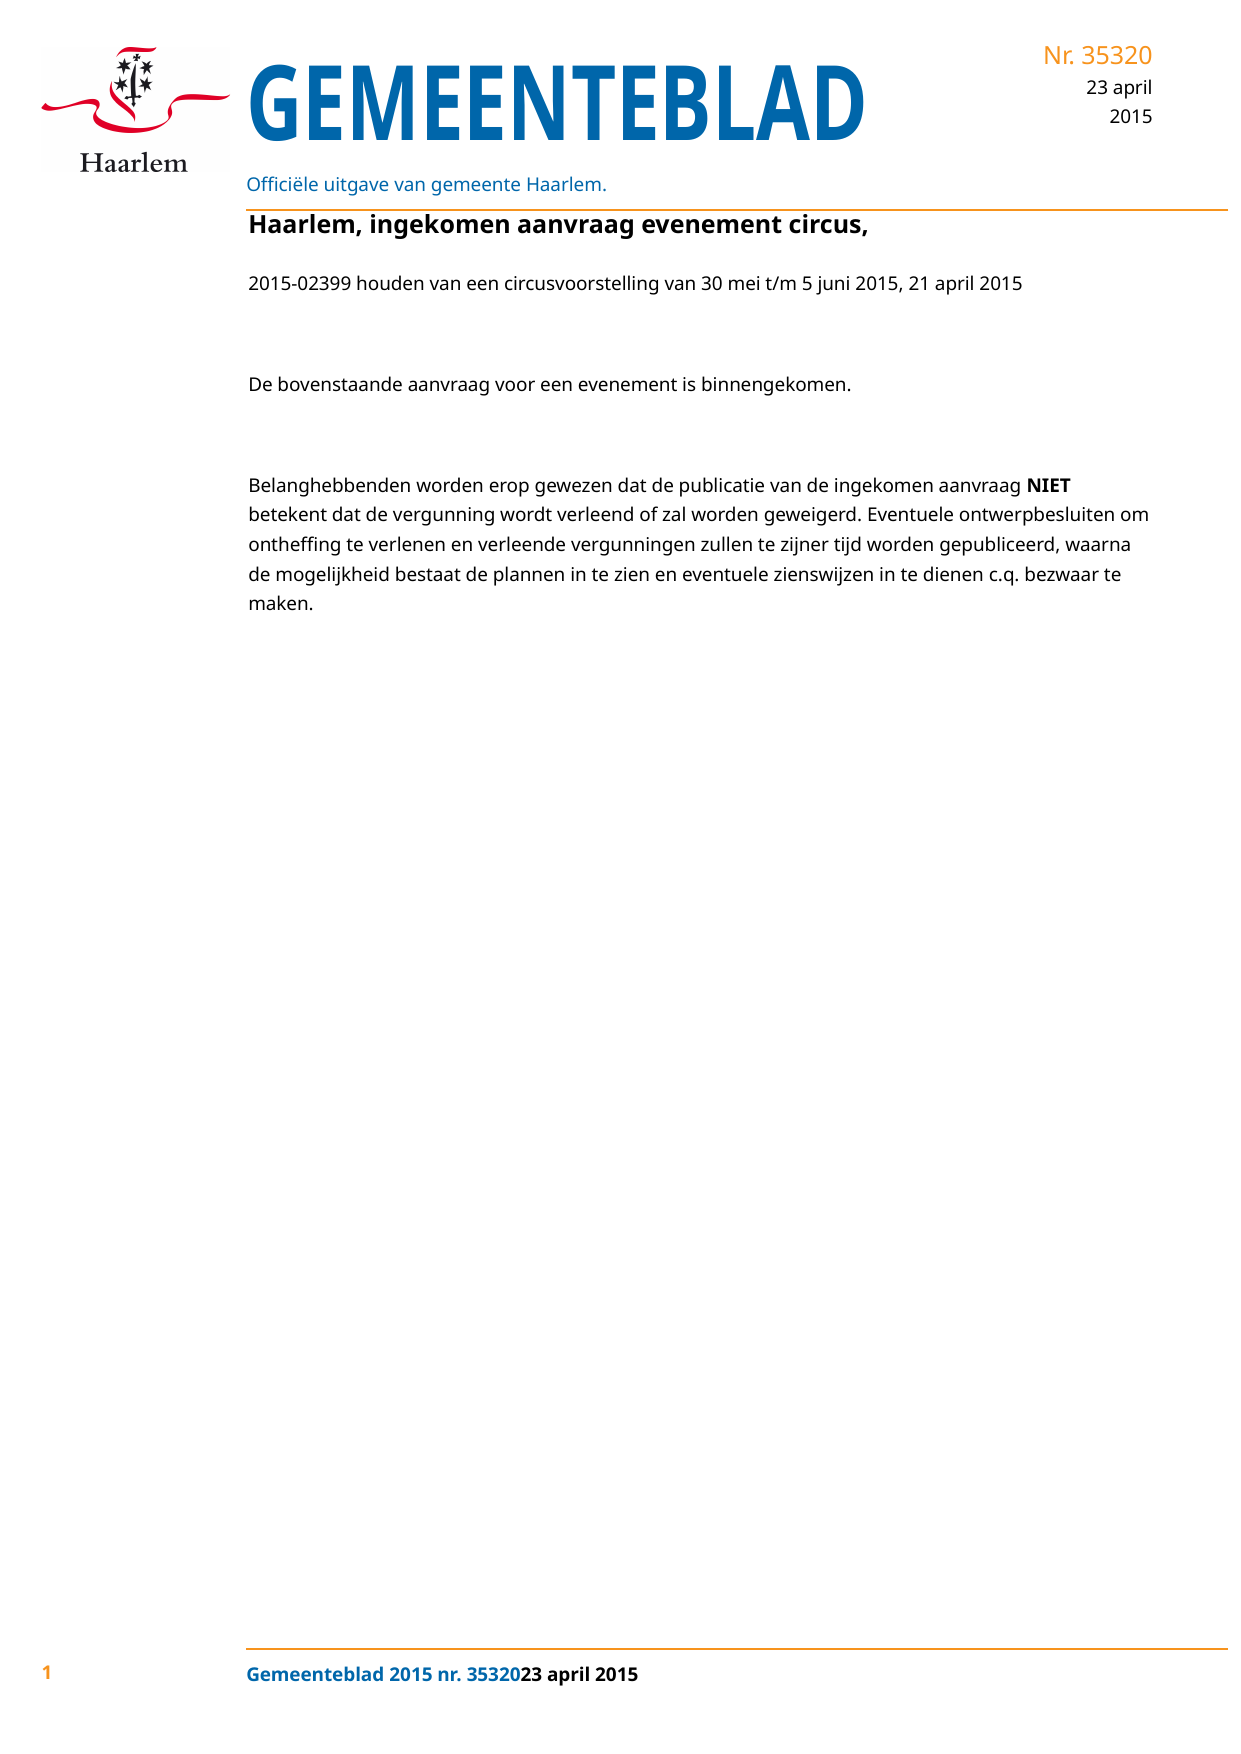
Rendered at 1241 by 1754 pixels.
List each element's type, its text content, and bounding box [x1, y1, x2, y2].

text Belanghebbenden worden erop gewezen dat de publicatie van de ingekomen aanvraag NIET betekent dat de vergunning wordt verleend of zal worden geweigerd. Eventuele ontwerpbesluiten om ontheffing te verlenen en verleende vergunningen zullen te zijner tijd worden gepubliceerd, waarna de mogelijkheid bestaat de plannen in te zien en eventuele zienswijzen in te dienen c.q. bezwaar te maken. [248, 472, 1152, 616]
picture [41, 47, 231, 172]
text De bovenstaande aanvraag voor een evenement is binnengekomen. [248, 371, 1152, 397]
text Haarlem, ingekomen aanvraag evenement circus, [248, 211, 1152, 241]
text 2015-02399 houden van een circusvoorstelling van 30 mei t/m 5 juni 2015, 21 april 2015 [248, 270, 1152, 296]
